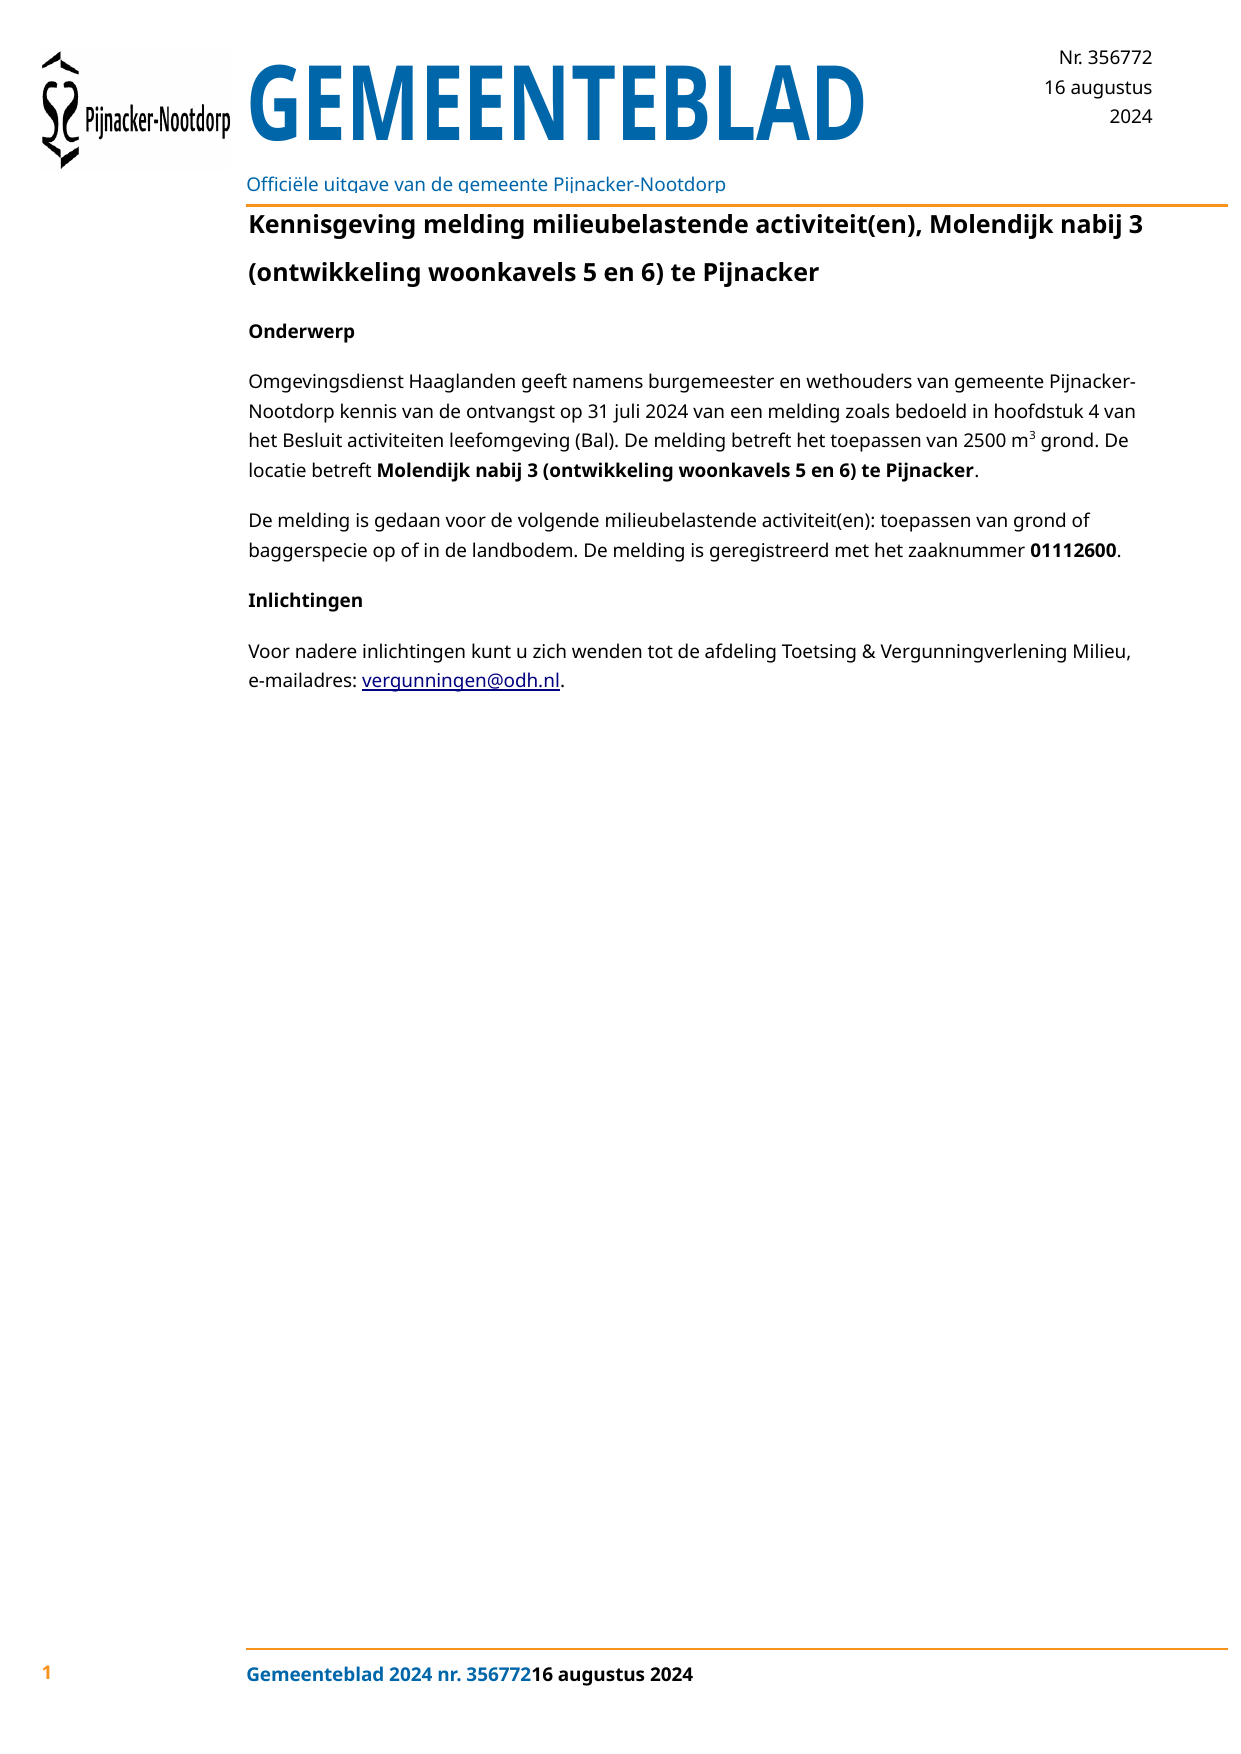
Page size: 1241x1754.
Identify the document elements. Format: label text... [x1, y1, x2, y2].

text Omgevingsdienst Haaglanden geeft namens burgemeester en wethouders van gemeente Pijnacker-Nootdorp kennis van de ontvangst op 31 juli 2024 van een melding zoals bedoeld in hoofdstuk 4 van het Besluit activiteiten leefomgeving (Bal). De melding betreft het toepassen van 2500 m3 grond. De locatie betreft Molendijk nabij 3 (ontwikkeling woonkavels 5 en 6) te Pijnacker. [248, 368, 1152, 483]
picture [41, 47, 231, 172]
text Kennisgeving melding milieubelastende activiteit(en), Molendijk nabij 3 (ontwikkeling woonkavels 5 en 6) te Pijnacker [248, 207, 1152, 288]
text De melding is gedaan voor de volgende milieubelastende activiteit(en): toepassen van grond of baggerspecie op of in de landbodem. De melding is geregistreerd met het zaaknummer 01112600. [248, 507, 1152, 563]
text Voor nadere inlichtingen kunt u zich wenden tot de afdeling Toetsing & Vergunningverlening Milieu, e-mailadres: vergunningen@odh.nl. [248, 638, 1152, 693]
text Inlichtingen [248, 587, 1152, 613]
text Onderwerp [248, 318, 1152, 344]
